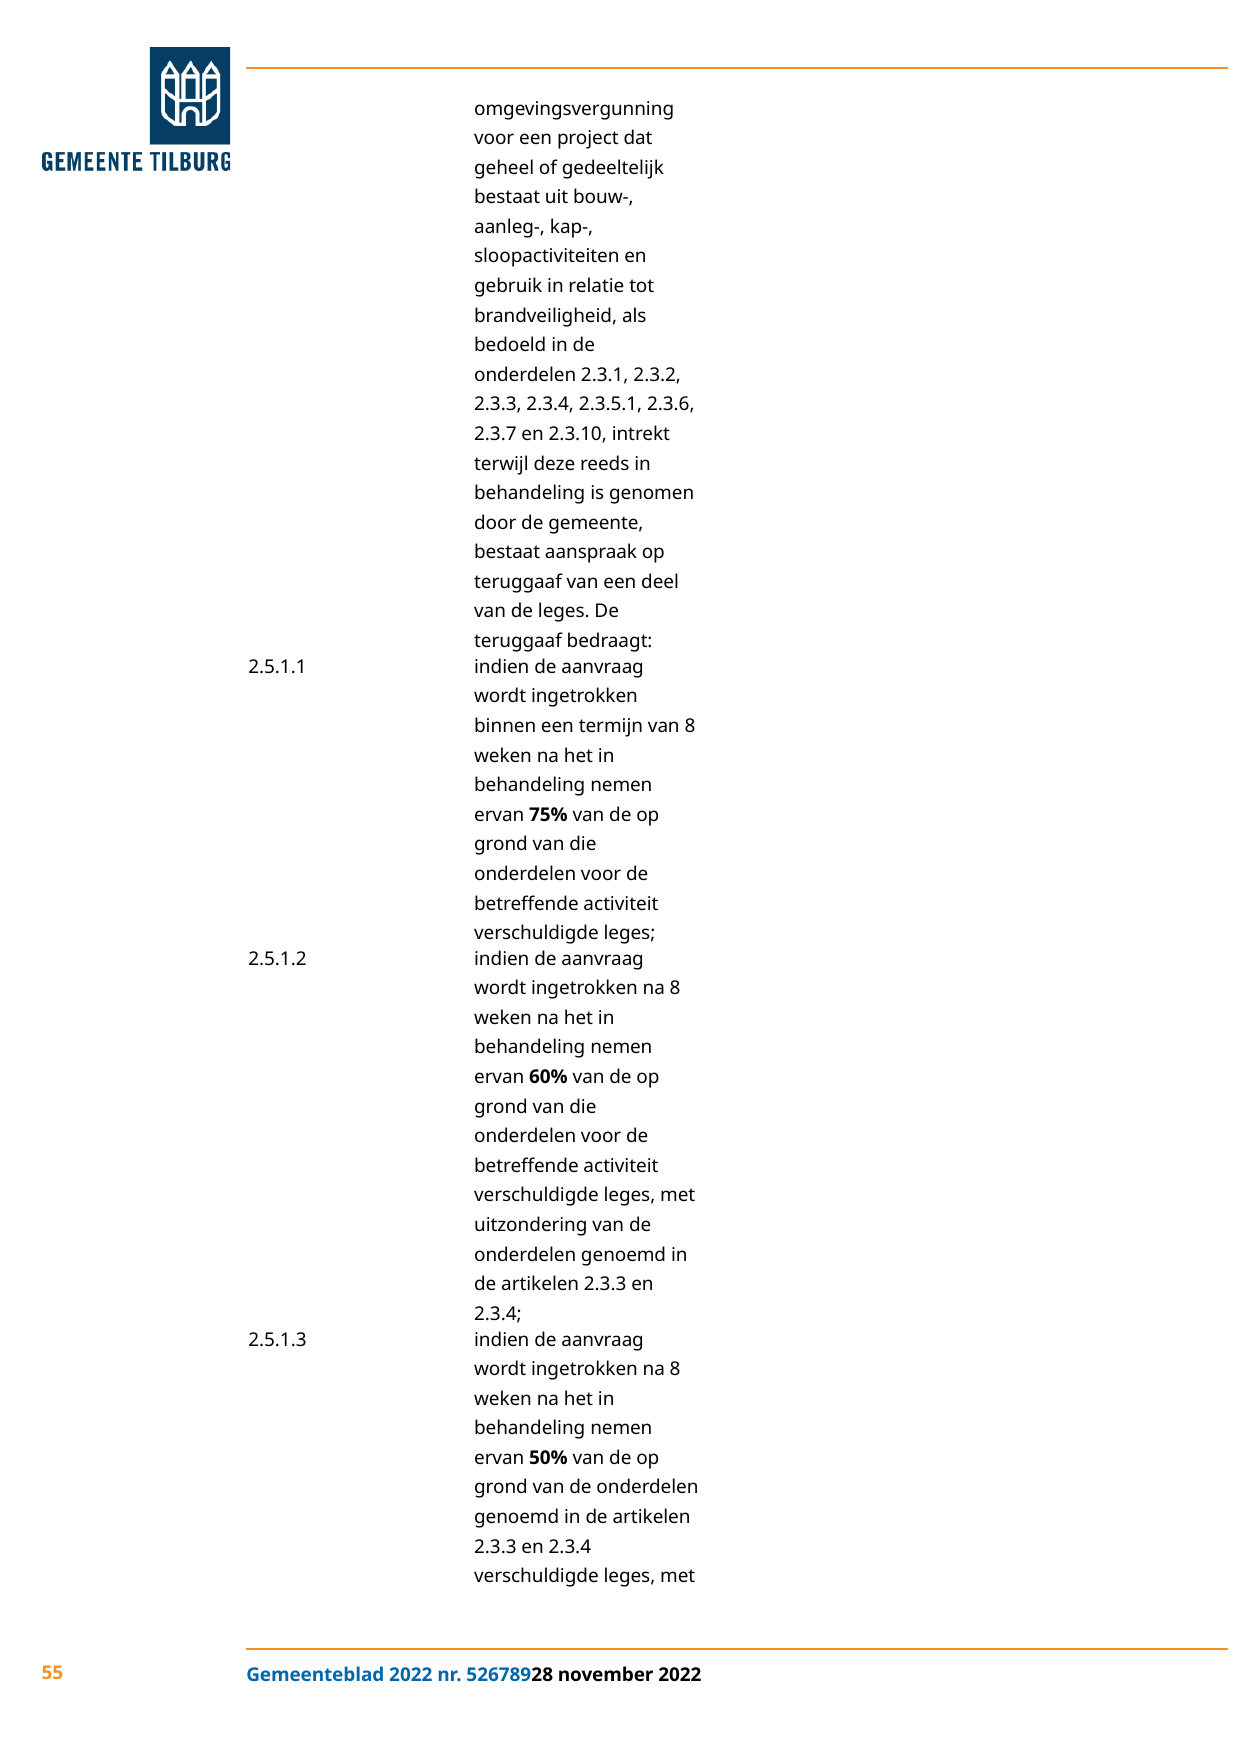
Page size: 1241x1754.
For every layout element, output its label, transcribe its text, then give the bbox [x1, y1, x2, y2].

table_cell [926, 653, 1152, 945]
table_header [700, 95, 926, 653]
table_cell [926, 1326, 1152, 1588]
picture [41, 47, 231, 172]
table_cell [700, 945, 926, 1326]
table_cell [926, 945, 1152, 1326]
table_header [926, 95, 1152, 653]
table_cell indien de aanvraag wordt ingetrokken na 8 weken na het in behandeling nemen ervan 50% van de op grond van de onderdelen genoemd in de artikelen 2.3.3 en 2.3.4 verschuldigde leges, met [474, 1326, 700, 1588]
table_header [248, 95, 474, 653]
table_cell 2.5.1.2 [248, 945, 474, 1326]
table_cell 2.5.1.1 [248, 653, 474, 945]
table_cell [700, 1326, 926, 1588]
table_cell 2.5.1.3 [248, 1326, 474, 1588]
table_cell [700, 653, 926, 945]
table_header omgevingsvergunning voor een project dat geheel of gedeeltelijk bestaat uit bouw-, aanleg-, kap-, sloopactiviteiten en gebruik in relatie tot brandveiligheid, als bedoeld in de onderdelen 2.3.1, 2.3.2, 2.3.3, 2.3.4, 2.3.5.1, 2.3.6, 2.3.7 en 2.3.10, intrekt terwijl deze reeds in behandeling is genomen door de gemeente, bestaat aanspraak op teruggaaf van een deel van de leges. De teruggaaf bedraagt: [474, 95, 700, 653]
table_cell indien de aanvraag wordt ingetrokken binnen een termijn van 8 weken na het in behandeling nemen ervan 75% van de op grond van die onderdelen voor de betreffende activiteit verschuldigde leges; [474, 653, 700, 945]
table_cell indien de aanvraag wordt ingetrokken na 8 weken na het in behandeling nemen ervan 60% van de op grond van die onderdelen voor de betreffende activiteit verschuldigde leges, met uitzondering van de onderdelen genoemd in de artikelen 2.3.3 en 2.3.4; [474, 945, 700, 1326]
